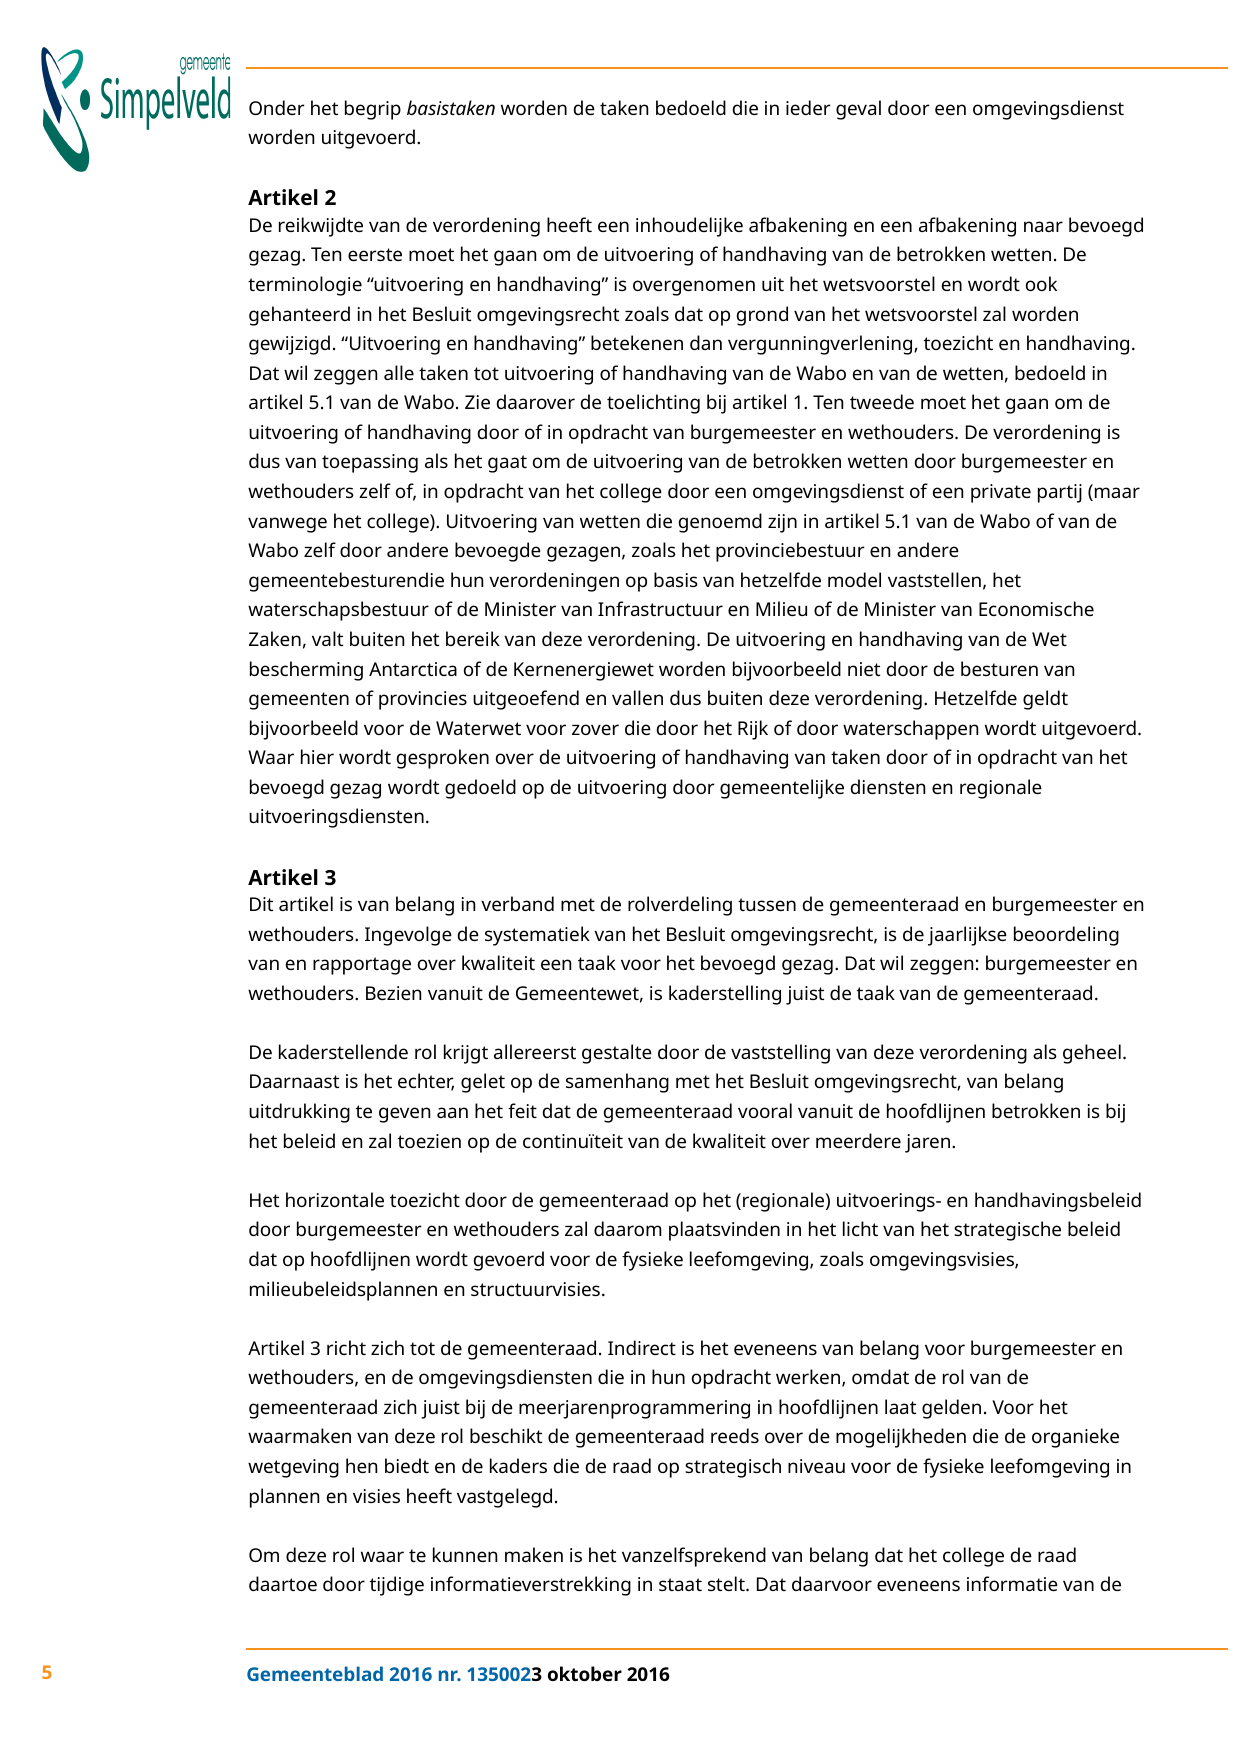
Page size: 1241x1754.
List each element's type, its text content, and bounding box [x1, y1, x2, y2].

text Artikel 3 [248, 863, 1152, 891]
text Artikel 3 richt zich tot de gemeenteraad. Indirect is het eveneens van belang voor burgemeester en wethouders, en de omgevingsdiensten die in hun opdracht werken, omdat de rol van de gemeenteraad zich juist bij de meerjarenprogrammering in hoofdlijnen laat gelden. Voor het waarmaken van deze rol beschikt de gemeenteraad reeds over de mogelijkheden die de organieke wetgeving hen biedt en de kaders die de raad op strategisch niveau voor de fysieke leefomgeving in plannen en visies heeft vastgelegd. [248, 1335, 1152, 1509]
text De kaderstellende rol krijgt allereerst gestalte door de vaststelling van deze verordening als geheel. Daarnaast is het echter, gelet op de samenhang met het Besluit omgevingsrecht, van belang uitdrukking te geven aan het feit dat de gemeenteraad vooral vanuit de hoofdlijnen betrokken is bij het beleid en zal toezien op de continuïteit van de kwaliteit over meerdere jaren. [248, 1039, 1152, 1154]
text Het horizontale toezicht door de gemeenteraad op het (regionale) uitvoerings- en handhavingsbeleid door burgemeester en wethouders zal daarom plaatsvinden in het licht van het strategische beleid dat op hoofdlijnen wordt gevoerd voor de fysieke leefomgeving, zoals omgevingsvisies, milieubeleidsplannen en structuurvisies. [248, 1187, 1152, 1302]
text Artikel 2 [248, 183, 1152, 212]
text De reikwijdte van de verordening heeft een inhoudelijke afbakening en een afbakening naar bevoegd gezag. Ten eerste moet het gaan om de uitvoering of handhaving van de betrokken wetten. De terminologie “uitvoering en handhaving” is overgenomen uit het wetsvoorstel en wordt ook gehanteerd in het Besluit omgevingsrecht zoals dat op grond van het wetsvoorstel zal worden gewijzigd. “Uitvoering en handhaving” betekenen dan vergunningverlening, toezicht en handhaving. Dat wil zeggen alle taken tot uitvoering of handhaving van de Wabo en van de wetten, bedoeld in artikel 5.1 van de Wabo. Zie daarover de toelichting bij artikel 1. Ten tweede moet het gaan om de uitvoering of handhaving door of in opdracht van burgemeester en wethouders. De verordening is dus van toepassing als het gaat om de uitvoering van de betrokken wetten door burgemeester en wethouders zelf of, in opdracht van het college door een omgevingsdienst of een private partij (maar vanwege het college). Uitvoering van wetten die genoemd zijn in artikel 5.1 van de Wabo of van de Wabo zelf door andere bevoegde gezagen, zoals het provinciebestuur en andere gemeentebesturendie hun verordeningen op basis van hetzelfde model vaststellen, het waterschapsbestuur of de Minister van Infrastructuur en Milieu of de Minister van Economische Zaken, valt buiten het bereik van deze verordening. De uitvoering en handhaving van de Wet bescherming Antarctica of de Kernenergiewet worden bijvoorbeeld niet door de besturen van gemeenten of provincies uitgeoefend en vallen dus buiten deze verordening. Hetzelfde geldt bijvoorbeeld voor de Waterwet voor zover die door het Rijk of door waterschappen wordt uitgevoerd. Waar hier wordt gesproken over de uitvoering of handhaving van taken door of in opdracht van het bevoegd gezag wordt gedoeld op de uitvoering door gemeentelijke diensten en regionale uitvoeringsdiensten. [248, 212, 1152, 829]
text Om deze rol waar te kunnen maken is het vanzelfsprekend van belang dat het college de raad daartoe door tijdige informatieverstrekking in staat stelt. Dat daarvoor eveneens informatie van de [248, 1542, 1152, 1597]
picture [41, 47, 231, 172]
text Dit artikel is van belang in verband met de rolverdeling tussen de gemeenteraad en burgemeester en wethouders. Ingevolge de systematiek van het Besluit omgevingsrecht, is de jaarlijkse beoordeling van en rapportage over kwaliteit een taak voor het bevoegd gezag. Dat wil zeggen: burgemeester en wethouders. Bezien vanuit de Gemeentewet, is kaderstelling juist de taak van de gemeenteraad. [248, 891, 1152, 1006]
text Onder het begrip basistaken worden de taken bedoeld die in ieder geval door een omgevingsdienst worden uitgevoerd. [248, 95, 1152, 150]
